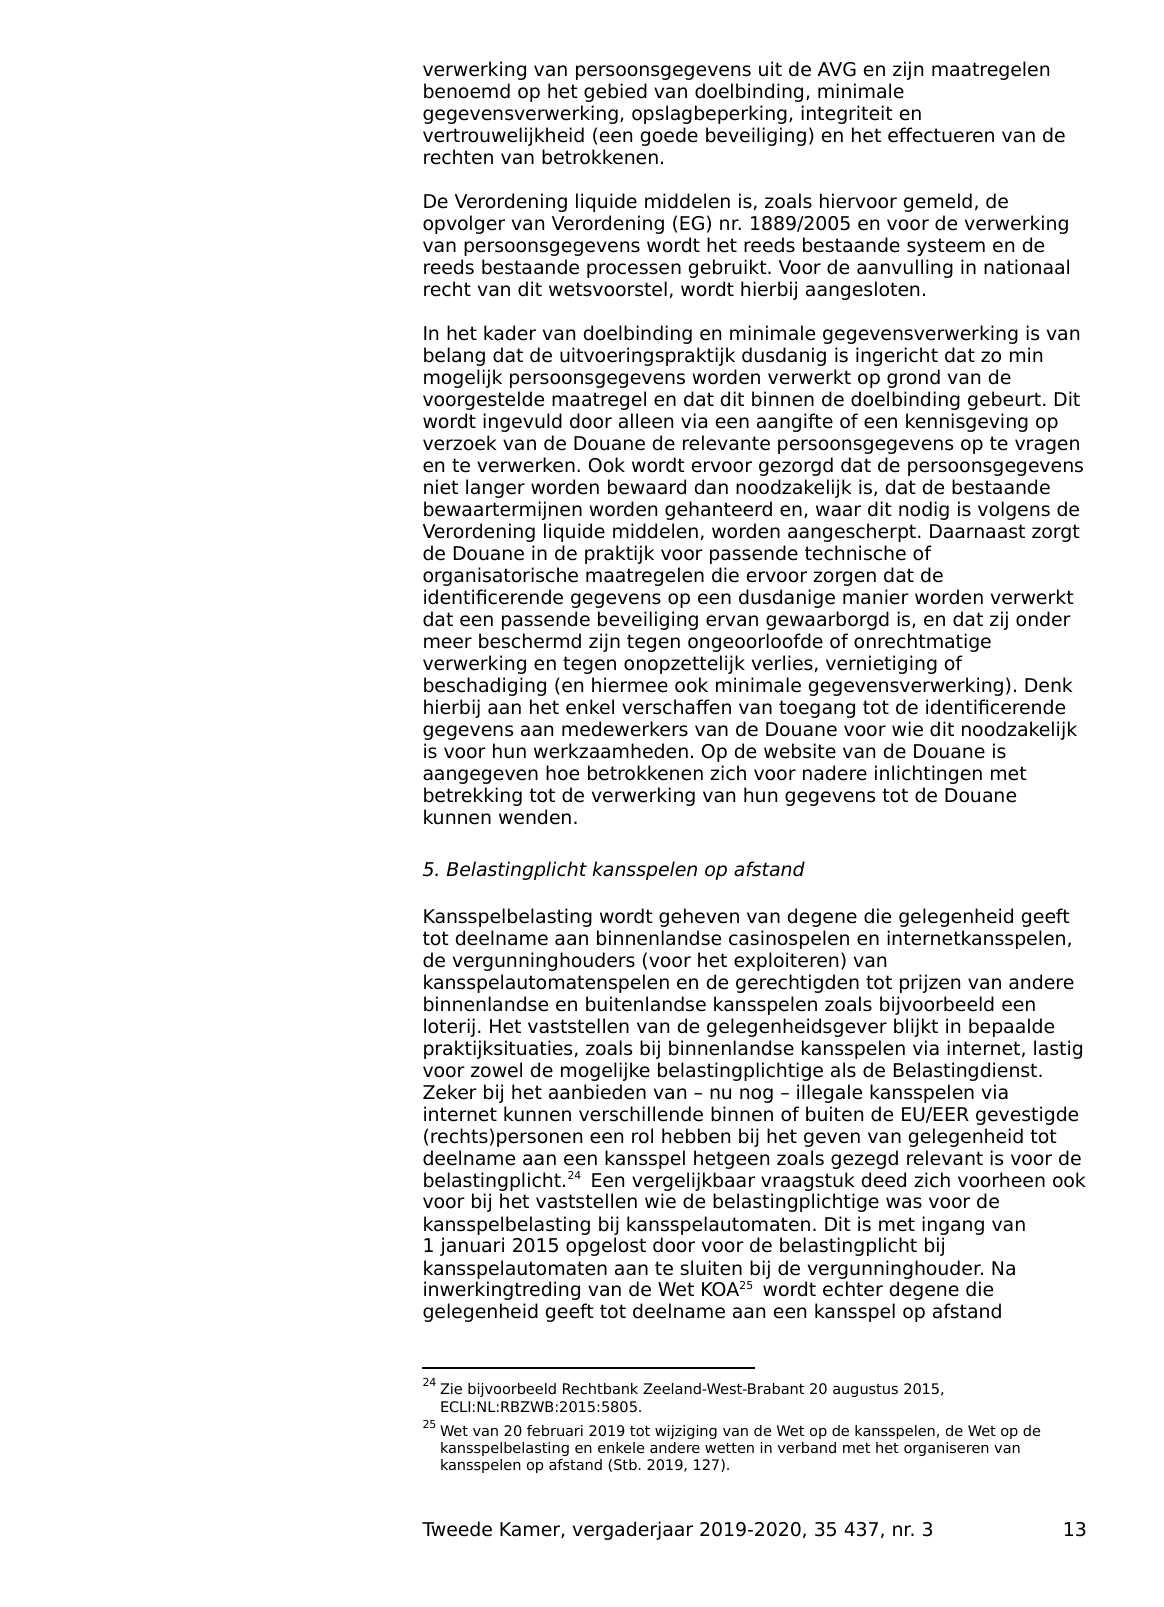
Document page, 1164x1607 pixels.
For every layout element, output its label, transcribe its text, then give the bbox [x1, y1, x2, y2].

text Zie bijvoorbeeld Rechtbank Zeeland-West-Brabant 20 augustus 2015, ECLI:NL:RBZWB:2015:5805. [422, 1377, 1087, 1416]
text verwerking van persoonsgegevens uit de AVG en zijn maatregelen benoemd op het gebied van doelbinding, minimale gegevensverwerking, opslagbeperking, integriteit en vertrouwelijkheid (een goede beveiliging) en het effectueren van de rechten van betrokkenen. [422, 59, 1087, 169]
text Wet van 20 februari 2019 tot wijziging van de Wet op de kansspelen, de Wet op de kansspelbelasting en enkele andere wetten in verband met het organiseren van kansspelen op afstand (Stb. 2019, 127). [422, 1418, 1087, 1474]
text Kansspelbelasting wordt geheven van degene die gelegenheid geeft tot deelname aan binnenlandse casinospelen en internetkansspelen, de vergunninghouders (voor het exploiteren) van kansspelautomatenspelen en de gerechtigden tot prijzen van andere binnenlandse en buitenlandse kansspelen zoals bijvoorbeeld een loterij. Het vaststellen van de gelegenheidsgever blijkt in bepaalde praktijksituaties, zoals bij binnenlandse kansspelen via internet, lastig voor zowel de mogelijke belastingplichtige als de Belastingdienst. Zeker bij het aanbieden van – nu nog – illegale kansspelen via internet kunnen verschillende binnen of buiten de EU/EER gevestigde (rechts)personen een rol hebben bij het geven van gelegenheid tot deelname aan een kansspel hetgeen zoals gezegd relevant is voor de belastingplicht. Een vergelijkbaar vraagstuk deed zich voorheen ook voor bij het vaststellen wie de belastingplichtige was voor de kansspelbelasting bij kansspelautomaten. Dit is met ingang van 1 januari 2015 opgelost door voor de belastingplicht bij kansspelautomaten aan te sluiten bij de vergunninghouder. Na inwerkingtreding van de Wet KOA wordt echter degene die gelegenheid geeft tot deelname aan een kansspel op afstand [422, 906, 1087, 1323]
text De Verordening liquide middelen is, zoals hiervoor gemeld, de opvolger van Verordening (EG) nr. 1889/2005 en voor de verwerking van persoonsgegevens wordt het reeds bestaande systeem en de reeds bestaande processen gebruikt. Voor de aanvulling in nationaal recht van dit wetsvoorstel, wordt hierbij aangesloten. [422, 191, 1087, 301]
text In het kader van doelbinding en minimale gegevensverwerking is van belang dat de uitvoeringspraktijk dusdanig is ingericht dat zo min mogelijk persoonsgegevens worden verwerkt op grond van de voorgestelde maatregel en dat dit binnen de doelbinding gebeurt. Dit wordt ingevuld door alleen via een aangifte of een kennisgeving op verzoek van de Douane de relevante persoonsgegevens op te vragen en te verwerken. Ook wordt ervoor gezorgd dat de persoonsgegevens niet langer worden bewaard dan noodzakelijk is, dat de bestaande bewaartermijnen worden gehanteerd en, waar dit nodig is volgens de Verordening liquide middelen, worden aangescherpt. Daarnaast zorgt de Douane in de praktijk voor passende technische of organisatorische maatregelen die ervoor zorgen dat de identificerende gegevens op een dusdanige manier worden verwerkt dat een passende beveiliging ervan gewaarborgd is, en dat zij onder meer beschermd zijn tegen ongeoorloofde of onrechtmatige verwerking en tegen onopzettelijk verlies, vernietiging of beschadiging (en hiermee ook minimale gegevensverwerking). Denk hierbij aan het enkel verschaffen van toegang tot de identificerende gegevens aan medewerkers van de Douane voor wie dit noodzakelijk is voor hun werkzaamheden. Op de website van de Douane is aangegeven hoe betrokkenen zich voor nadere inlichtingen met betrekking tot de verwerking van hun gegevens tot de Douane kunnen wenden. [422, 323, 1087, 829]
subtitle 5. Belastingplicht kansspelen op afstand [422, 859, 1087, 881]
